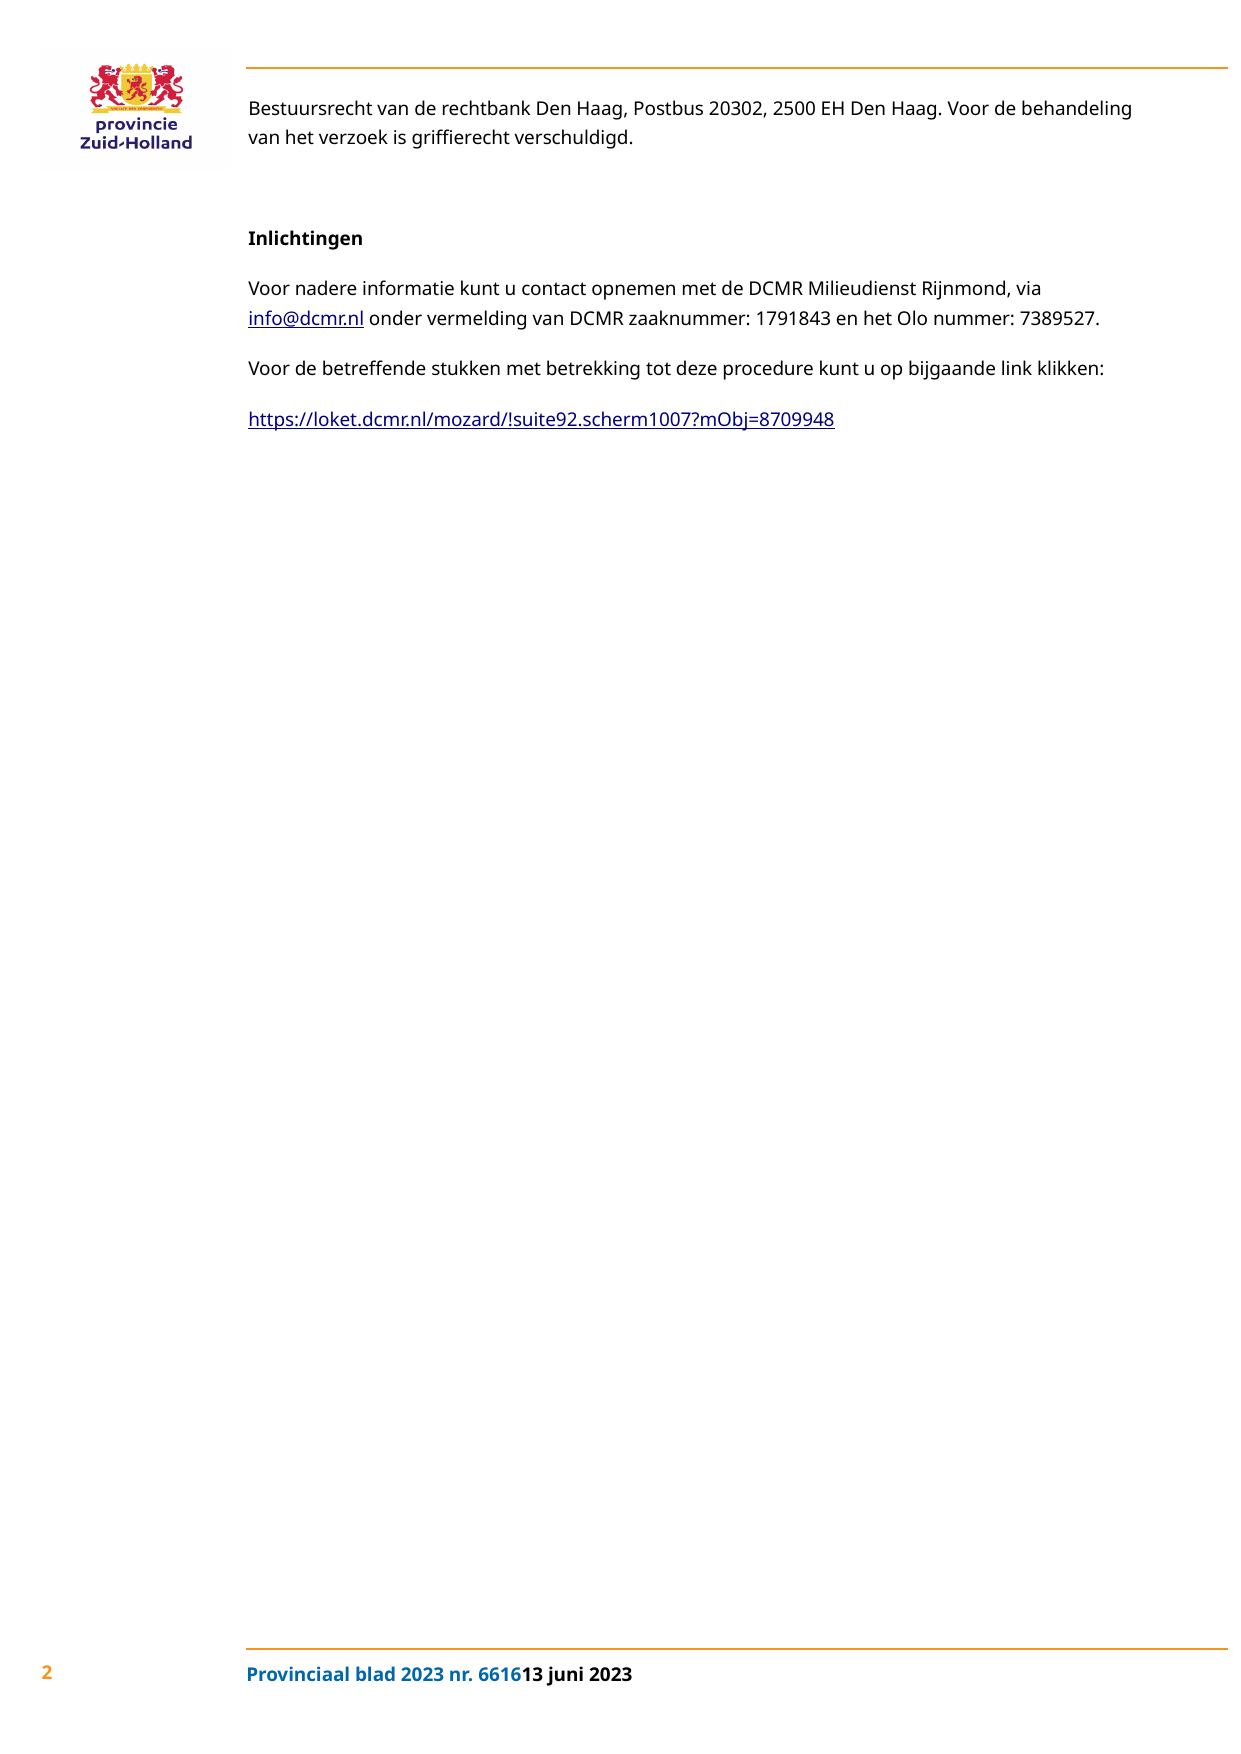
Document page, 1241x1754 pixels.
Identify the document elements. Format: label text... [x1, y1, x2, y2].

text Voor de betreffende stukken met betrekking tot deze procedure kunt u op bijgaande link klikken: [248, 356, 1152, 381]
picture [41, 47, 231, 172]
text Bestuursrecht van de rechtbank Den Haag, Postbus 20302, 2500 EH Den Haag. Voor de behandeling van het verzoek is griffierecht verschuldigd. [248, 95, 1152, 150]
text https://loket.dcmr.nl/mozard/!suite92.scherm1007?mObj=8709948 [248, 406, 1152, 432]
text Voor nadere informatie kunt u contact opnemen met de DCMR Milieudienst Rijnmond, via info@dcmr.nl onder vermelding van DCMR zaaknummer: 1791843 en het Olo nummer: 7389527. [248, 276, 1152, 331]
text Inlichtingen [248, 225, 1152, 251]
